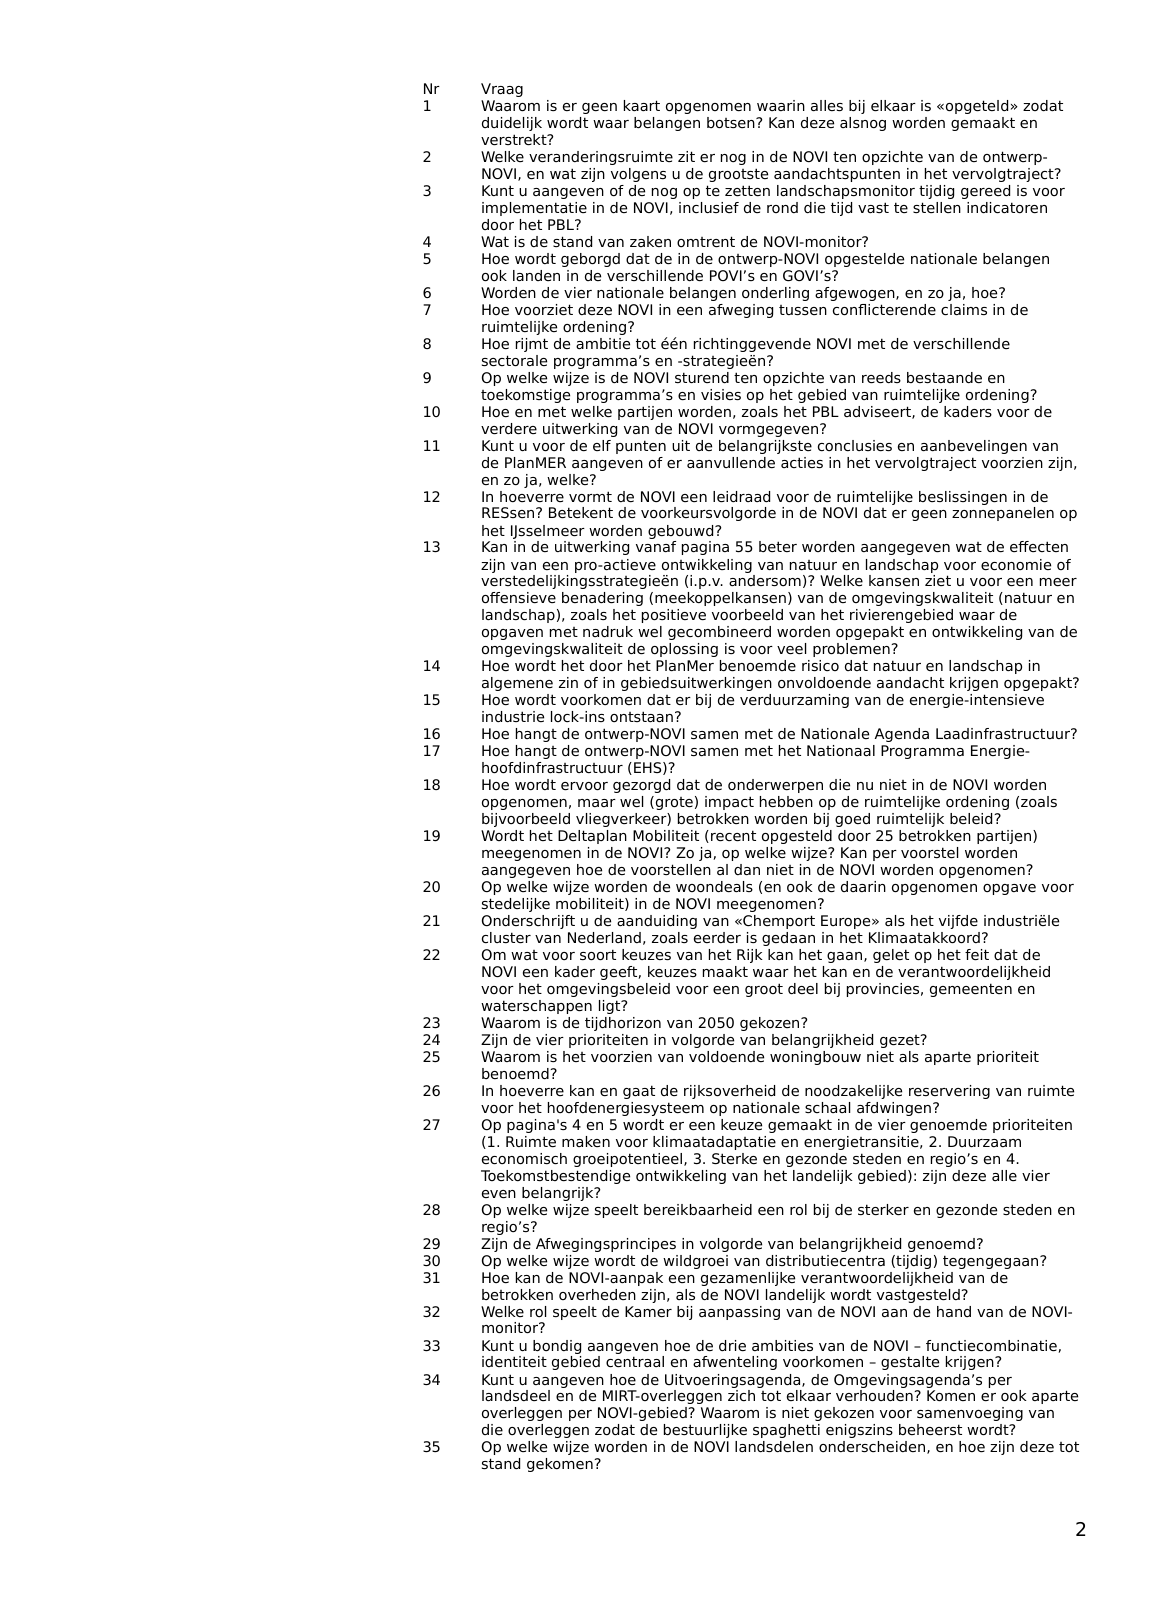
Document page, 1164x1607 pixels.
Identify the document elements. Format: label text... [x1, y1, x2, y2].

table_cell 16 [422, 726, 475, 743]
table_cell Hoe hangt de ontwerp-NOVI samen met de Nationale Agenda Laadinfrastructuur? [475, 726, 1087, 743]
table_cell 13 [422, 539, 475, 658]
table_cell 15 [422, 692, 475, 726]
table_cell 26 [422, 1083, 475, 1117]
table_cell Hoe wordt het door het PlanMer benoemde risico dat natuur en landschap in algemene zin of in gebiedsuitwerkingen onvoldoende aandacht krijgen opgepakt? [475, 658, 1087, 692]
table_cell 19 [422, 828, 475, 879]
table_cell 12 [422, 489, 475, 539]
table_cell 33 [422, 1338, 475, 1371]
table_cell Op welke wijze is de NOVI sturend ten opzichte van reeds bestaande en toekomstige programma’s en visies op het gebied van ruimtelijke ordening? [475, 370, 1087, 403]
table_cell In hoeverre kan en gaat de rijksoverheid de noodzakelijke reservering van ruimte voor het hoofdenergiesysteem op nationale schaal afdwingen? [475, 1083, 1087, 1117]
table_cell Waarom is er geen kaart opgenomen waarin alles bij elkaar is «opgeteld» zodat duidelijk wordt waar belangen botsen? Kan deze alsnog worden gemaakt en verstrekt? [475, 98, 1087, 149]
table_cell Hoe voorziet deze NOVI in een afweging tussen conflicterende claims in de ruimtelijke ordening? [475, 302, 1087, 336]
table_cell Welke veranderingsruimte zit er nog in de NOVI ten opzichte van de ontwerp-NOVI, en wat zijn volgens u de grootste aandachtspunten in het vervolgtraject? [475, 149, 1087, 183]
table_cell Welke rol speelt de Kamer bij aanpassing van de NOVI aan de hand van de NOVI-monitor? [475, 1304, 1087, 1337]
table_cell 22 [422, 947, 475, 1015]
table_cell Kunt u aangeven of de nog op te zetten landschapsmonitor tijdig gereed is voor implementatie in de NOVI, inclusief de rond die tijd vast te stellen indicatoren door het PBL? [475, 183, 1087, 234]
table_cell 18 [422, 777, 475, 828]
table_cell Wat is de stand van zaken omtrent de NOVI-monitor? [475, 234, 1087, 251]
table_cell 4 [422, 234, 475, 251]
table_cell 31 [422, 1270, 475, 1303]
table_cell 34 [422, 1371, 475, 1439]
table_cell In hoeverre vormt de NOVI een leidraad voor de ruimtelijke beslissingen in de RESsen? Betekent de voorkeursvolgorde in de NOVI dat er geen zonnepanelen op het IJsselmeer worden gebouwd? [475, 489, 1087, 539]
table_cell 10 [422, 404, 475, 437]
table_cell 5 [422, 251, 475, 285]
table_cell 23 [422, 1015, 475, 1032]
table_cell Kunt u aangeven hoe de Uitvoeringsagenda, de Omgevingsagenda’s per landsdeel en de MIRT-overleggen zich tot elkaar verhouden? Komen er ook aparte overleggen per NOVI-gebied? Waarom is niet gekozen voor samenvoeging van die overleggen zodat de bestuurlijke spaghetti enigszins beheerst wordt? [475, 1371, 1087, 1439]
table_header Nr [422, 81, 475, 98]
table_cell Hoe wordt ervoor gezorgd dat de onderwerpen die nu niet in de NOVI worden opgenomen, maar wel (grote) impact hebben op de ruimtelijke ordening (zoals bijvoorbeeld vliegverkeer) betrokken worden bij goed ruimtelijk beleid? [475, 777, 1087, 828]
table_cell Waarom is de tijdhorizon van 2050 gekozen? [475, 1015, 1087, 1032]
table_cell Waarom is het voorzien van voldoende woningbouw niet als aparte prioriteit benoemd? [475, 1049, 1087, 1083]
table_cell 27 [422, 1117, 475, 1202]
table_cell Kunt u bondig aangeven hoe de drie ambities van de NOVI – functiecombinatie, identiteit gebied centraal en afwenteling voorkomen – gestalte krijgen? [475, 1338, 1087, 1371]
table_cell Op welke wijze worden de woondeals (en ook de daarin opgenomen opgave voor stedelijke mobiliteit) in de NOVI meegenomen? [475, 879, 1087, 913]
table_cell 9 [422, 370, 475, 403]
table_cell 21 [422, 913, 475, 947]
table_cell Zijn de vier prioriteiten in volgorde van belangrijkheid gezet? [475, 1032, 1087, 1049]
table_cell Wordt het Deltaplan Mobiliteit (recent opgesteld door 25 betrokken partijen) meegenomen in de NOVI? Zo ja, op welke wijze? Kan per voorstel worden aangegeven hoe de voorstellen al dan niet in de NOVI worden opgenomen? [475, 828, 1087, 879]
table_cell Hoe wordt voorkomen dat er bij de verduurzaming van de energie-intensieve industrie lock-ins ontstaan? [475, 692, 1087, 726]
table_cell 30 [422, 1253, 475, 1269]
table_cell Worden de vier nationale belangen onderling afgewogen, en zo ja, hoe? [475, 285, 1087, 302]
table_cell Op welke wijze worden in de NOVI landsdelen onderscheiden, en hoe zijn deze tot stand gekomen? [475, 1439, 1087, 1473]
table_cell Hoe en met welke partijen worden, zoals het PBL adviseert, de kaders voor de verdere uitwerking van de NOVI vormgegeven? [475, 404, 1087, 437]
table_cell 20 [422, 879, 475, 913]
table_cell Hoe kan de NOVI-aanpak een gezamenlijke verantwoordelijkheid van de betrokken overheden zijn, als de NOVI landelijk wordt vastgesteld? [475, 1270, 1087, 1303]
table_cell Onderschrijft u de aanduiding van «Chemport Europe» als het vijfde industriële cluster van Nederland, zoals eerder is gedaan in het Klimaatakkoord? [475, 913, 1087, 947]
table_cell 32 [422, 1304, 475, 1337]
table_cell 35 [422, 1439, 475, 1473]
table_cell 29 [422, 1236, 475, 1252]
table_cell 3 [422, 183, 475, 234]
table_cell 7 [422, 302, 475, 336]
table_cell Hoe hangt de ontwerp-NOVI samen met het Nationaal Programma Energie-hoofdinfrastructuur (EHS)? [475, 743, 1087, 777]
table_cell 11 [422, 438, 475, 488]
table_cell 6 [422, 285, 475, 302]
table_cell Kunt u voor de elf punten uit de belangrijkste conclusies en aanbevelingen van de PlanMER aangeven of er aanvullende acties in het vervolgtraject voorzien zijn, en zo ja, welke? [475, 438, 1087, 488]
table_cell 24 [422, 1032, 475, 1049]
table_cell 8 [422, 336, 475, 369]
table_cell 17 [422, 743, 475, 777]
table_cell Kan in de uitwerking vanaf pagina 55 beter worden aangegeven wat de effecten zijn van een pro-actieve ontwikkeling van natuur en landschap voor economie of verstedelijkingsstrategieën (i.p.v. andersom)? Welke kansen ziet u voor een meer offensieve benadering (meekoppelkansen) van de omgevingskwaliteit (natuur en landschap), zoals het positieve voorbeeld van het rivierengebied waar de opgaven met nadruk wel gecombineerd worden opgepakt en ontwikkeling van de omgevingskwaliteit de oplossing is voor veel problemen? [475, 539, 1087, 658]
table_cell Hoe wordt geborgd dat de in de ontwerp-NOVI opgestelde nationale belangen ook landen in de verschillende POVI’s en GOVI’s? [475, 251, 1087, 285]
table_cell 25 [422, 1049, 475, 1083]
table_cell 2 [422, 149, 475, 183]
table_cell Zijn de Afwegingsprincipes in volgorde van belangrijkheid genoemd? [475, 1236, 1087, 1252]
table_cell Op welke wijze speelt bereikbaarheid een rol bij de sterker en gezonde steden en regio’s? [475, 1202, 1087, 1236]
table_cell Op welke wijze wordt de wildgroei van distributiecentra (tijdig) tegengegaan? [475, 1253, 1087, 1269]
table_cell Op pagina's 4 en 5 wordt er een keuze gemaakt in de vier genoemde prioriteiten (1. Ruimte maken voor klimaatadaptatie en energietransitie, 2. Duurzaam economisch groeipotentieel, 3. Sterke en gezonde steden en regio’s en 4. Toekomstbestendige ontwikkeling van het landelijk gebied): zijn deze alle vier even belangrijk? [475, 1117, 1087, 1202]
table_cell Hoe rijmt de ambitie tot één richtinggevende NOVI met de verschillende sectorale programma’s en -strategieën? [475, 336, 1087, 369]
table_cell 28 [422, 1202, 475, 1236]
table_cell 1 [422, 98, 475, 149]
table_cell 14 [422, 658, 475, 692]
table_cell Om wat voor soort keuzes van het Rijk kan het gaan, gelet op het feit dat de NOVI een kader geeft, keuzes maakt waar het kan en de verantwoordelijkheid voor het omgevingsbeleid voor een groot deel bij provincies, gemeenten en waterschappen ligt? [475, 947, 1087, 1015]
table_header Vraag [475, 81, 1087, 98]
